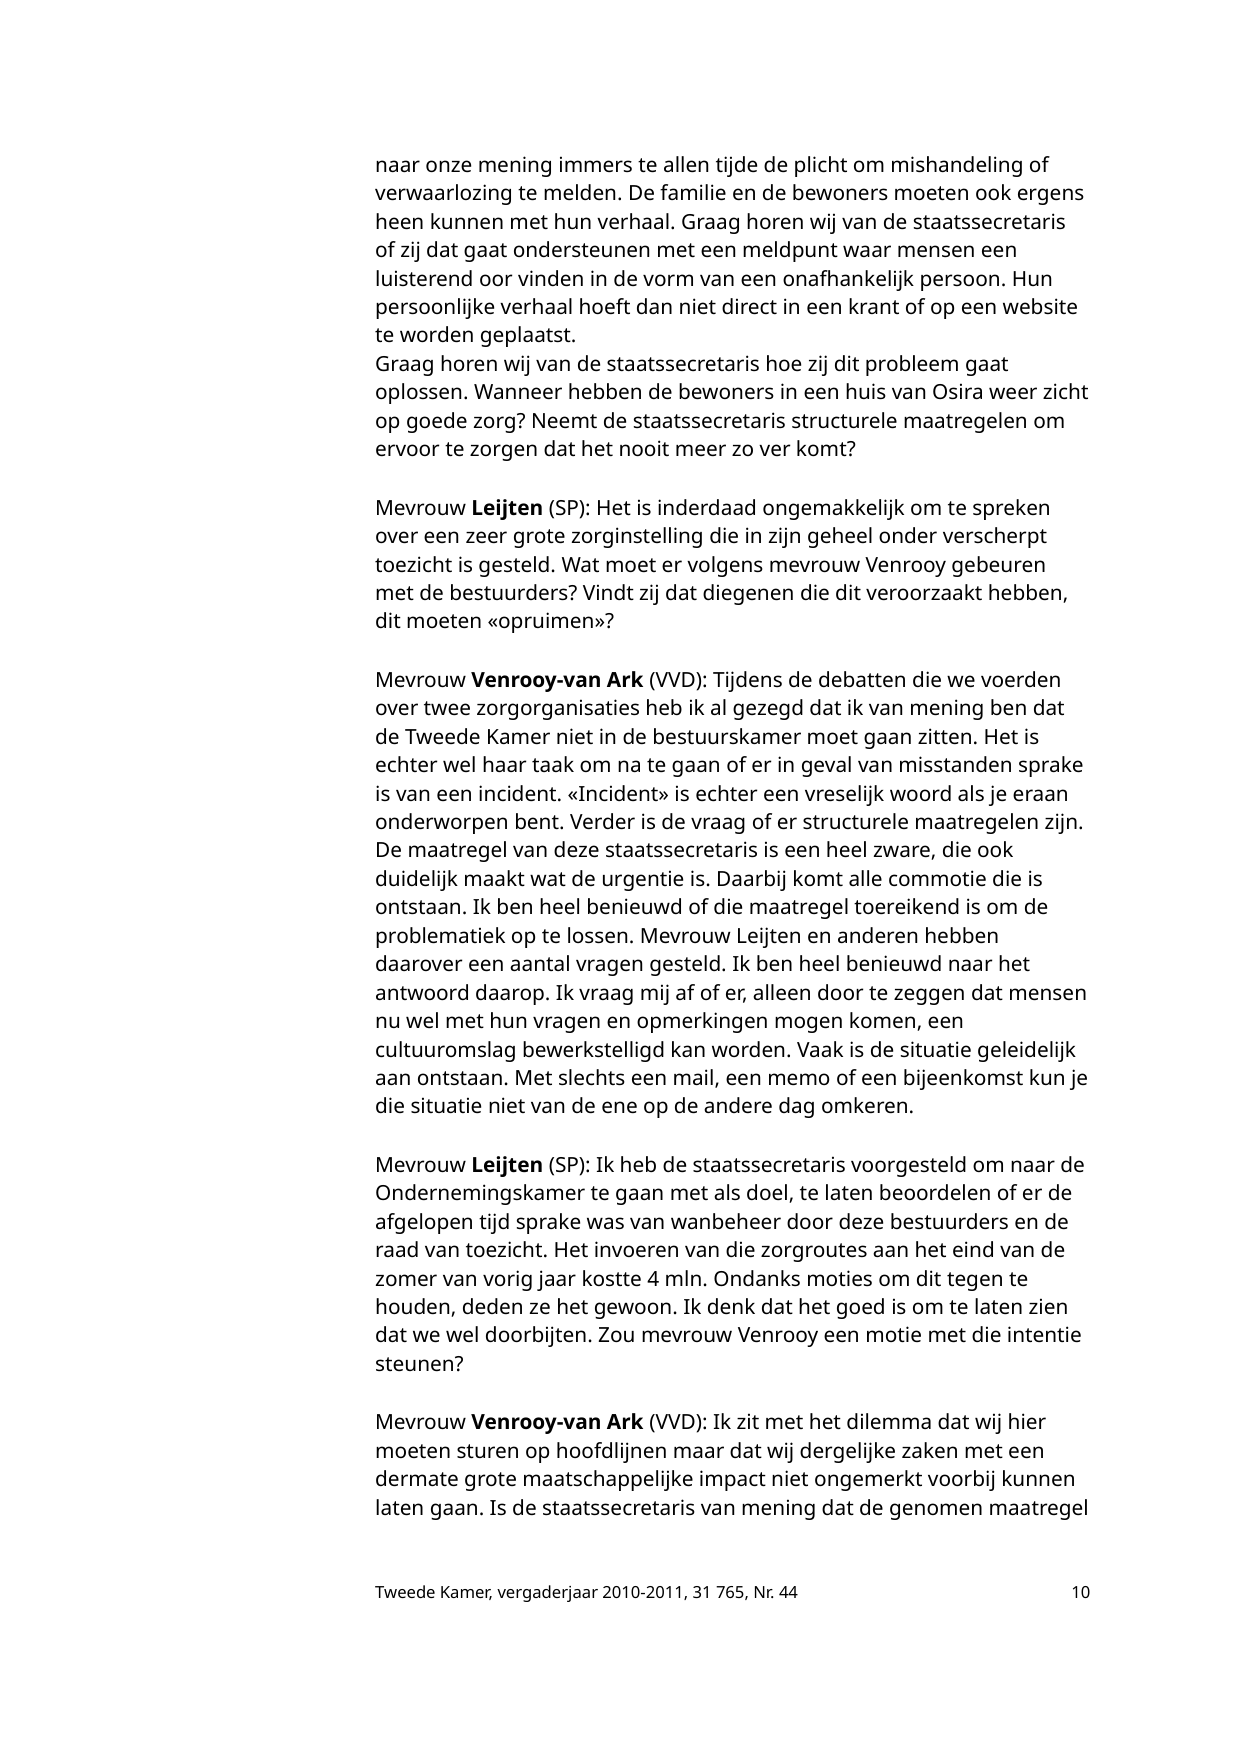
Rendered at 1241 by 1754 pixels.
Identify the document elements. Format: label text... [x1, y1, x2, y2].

text naar onze mening immers te allen tijde de plicht om mishandeling of verwaarlozing te melden. De familie en de bewoners moeten ook ergens heen kunnen met hun verhaal. Graag horen wij van de staatssecretaris of zij dat gaat ondersteunen met een meldpunt waar mensen een luisterend oor vinden in de vorm van een onafhankelijk persoon. Hun persoonlijke verhaal hoeft dan niet direct in een krant of op een website te worden geplaatst. [375, 150, 1090, 349]
text Graag horen wij van de staatssecretaris hoe zij dit probleem gaat oplossen. Wanneer hebben de bewoners in een huis van Osira weer zicht op goede zorg? Neemt de staatssecretaris structurele maatregelen om ervoor te zorgen dat het nooit meer zo ver komt? [375, 349, 1090, 463]
text Mevrouw Venrooy-van Ark (VVD): Tijdens de debatten die we voerden over twee zorgorganisaties heb ik al gezegd dat ik van mening ben dat de Tweede Kamer niet in de bestuurskamer moet gaan zitten. Het is echter wel haar taak om na te gaan of er in geval van misstanden sprake is van een incident. «Incident» is echter een vreselijk woord als je eraan onderworpen bent. Verder is de vraag of er structurele maatregelen zijn. De maatregel van deze staatssecretaris is een heel zware, die ook duidelijk maakt wat de urgentie is. Daarbij komt alle commotie die is ontstaan. Ik ben heel benieuwd of die maatregel toereikend is om de problematiek op te lossen. Mevrouw Leijten en anderen hebben daarover een aantal vragen gesteld. Ik ben heel benieuwd naar het antwoord daarop. Ik vraag mij af of er, alleen door te zeggen dat mensen nu wel met hun vragen en opmerkingen mogen komen, een cultuuromslag bewerkstelligd kan worden. Vaak is de situatie geleidelijk aan ontstaan. Met slechts een mail, een memo of een bijeenkomst kun je die situatie niet van de ene op de andere dag omkeren. [375, 665, 1090, 1120]
text Mevrouw Leijten (SP): Het is inderdaad ongemakkelijk om te spreken over een zeer grote zorginstelling die in zijn geheel onder verscherpt toezicht is gesteld. Wat moet er volgens mevrouw Venrooy gebeuren met de bestuurders? Vindt zij dat diegenen die dit veroorzaakt hebben, dit moeten «opruimen»? [375, 493, 1090, 635]
text Mevrouw Leijten (SP): Ik heb de staatssecretaris voorgesteld om naar de Ondernemingskamer te gaan met als doel, te laten beoordelen of er de afgelopen tijd sprake was van wanbeheer door deze bestuurders en de raad van toezicht. Het invoeren van die zorgroutes aan het eind van de zomer van vorig jaar kostte 4 mln. Ondanks moties om dit tegen te houden, deden ze het gewoon. Ik denk dat het goed is om te laten zien dat we wel doorbijten. Zou mevrouw Venrooy een motie met die intentie steunen? [375, 1150, 1090, 1377]
text Mevrouw Venrooy-van Ark (VVD): Ik zit met het dilemma dat wij hier moeten sturen op hoofdlijnen maar dat wij dergelijke zaken met een dermate grote maatschappelijke impact niet ongemerkt voorbij kunnen laten gaan. Is de staatssecretaris van mening dat de genomen maatregel [375, 1407, 1090, 1521]
